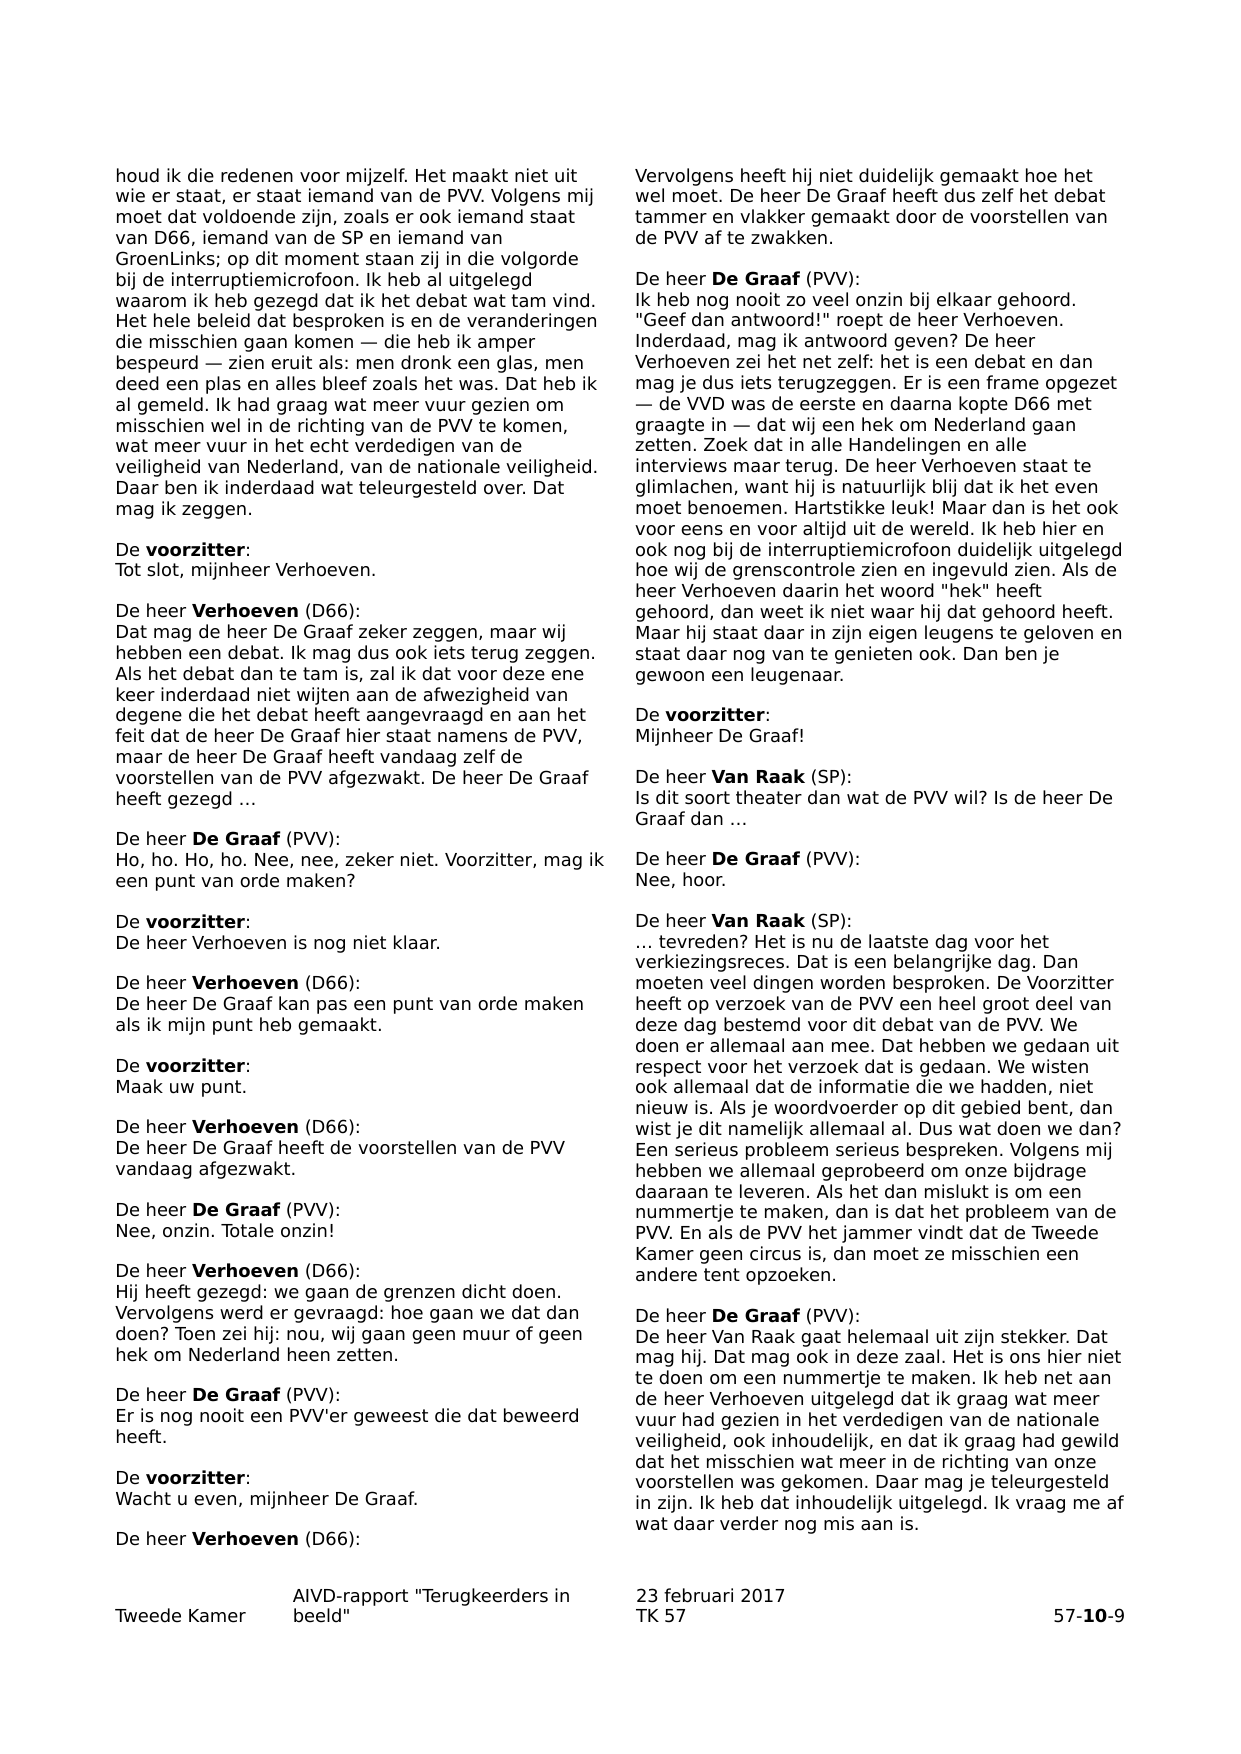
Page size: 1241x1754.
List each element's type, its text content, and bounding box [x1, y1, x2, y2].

text De heer De Graaf (PVV): [635, 1306, 1125, 1326]
text Tot slot, mijnheer Verhoeven. [115, 560, 605, 581]
text De heer Van Raak (SP): [635, 767, 1125, 787]
text Wacht u even, mijnheer De Graaf. [115, 1488, 605, 1509]
text Is dit soort theater dan wat de PVV wil? Is de heer De Graaf dan … [635, 787, 1125, 829]
text De heer Verhoeven (D66): [115, 1529, 605, 1550]
text De heer Van Raak (SP): [635, 911, 1125, 931]
text Vervolgens heeft hij niet duidelijk gemaakt hoe het wel moet. De heer De Graaf heeft dus zelf het debat tammer en vlakker gemaakt door de voorstellen van de PVV af te zwakken. [635, 165, 1125, 249]
text De heer De Graaf (PVV): [635, 269, 1125, 289]
text houd ik die redenen voor mijzelf. Het maakt niet uit wie er staat, er staat iemand van de PVV. Volgens mij moet dat voldoende zijn, zoals er ook iemand staat van D66, iemand van de SP en iemand van GroenLinks; op dit moment staan zij in die volgorde bij de interruptiemicrofoon. Ik heb al uitgelegd waarom ik heb gezegd dat ik het debat wat tam vind. Het hele beleid dat besproken is en de veranderingen die misschien gaan komen — die heb ik amper bespeurd — zien eruit als: men dronk een glas, men deed een plas en alles bleef zoals het was. Dat heb ik al gemeld. Ik had graag wat meer vuur gezien om misschien wel in de richting van de PVV te komen, wat meer vuur in het echt verdedigen van de veiligheid van Nederland, van de nationale veiligheid. Daar ben ik inderdaad wat teleurgesteld over. Dat mag ik zeggen. [115, 165, 605, 519]
text De heer Verhoeven is nog niet klaar. [115, 932, 605, 953]
text De heer De Graaf kan pas een punt van orde maken als ik mijn punt heb gemaakt. [115, 994, 605, 1036]
text Er is nog nooit een PVV'er geweest die dat beweerd heeft. [115, 1406, 605, 1448]
text Hij heeft gezegd: we gaan de grenzen dicht doen. Vervolgens werd er gevraagd: hoe gaan we dat dan doen? Toen zei hij: nou, wij gaan geen muur of geen hek om Nederland heen zetten. [115, 1282, 605, 1365]
text De heer Verhoeven (D66): [115, 973, 605, 994]
text De heer Verhoeven (D66): [115, 1261, 605, 1282]
text Maak uw punt. [115, 1076, 605, 1097]
text De heer De Graaf (PVV): [115, 829, 605, 850]
text Mijnheer De Graaf! [635, 726, 1125, 747]
text De voorzitter: [115, 912, 605, 932]
text De voorzitter: [115, 1056, 605, 1076]
text De heer Verhoeven (D66): [115, 1117, 605, 1138]
text De voorzitter: [115, 1468, 605, 1488]
text Ik heb nog nooit zo veel onzin bij elkaar gehoord. "Geef dan antwoord!" roept de heer Verhoeven. Inderdaad, mag ik antwoord geven? De heer Verhoeven zei het net zelf: het is een debat en dan mag je dus iets terugzeggen. Er is een frame opgezet — de VVD was de eerste en daarna kopte D66 met graagte in — dat wij een hek om Nederland gaan zetten. Zoek dat in alle Handelingen en alle interviews maar terug. De heer Verhoeven staat te glimlachen, want hij is natuurlijk blij dat ik het even moet benoemen. Hartstikke leuk! Maar dan is het ook voor eens en voor altijd uit de wereld. Ik heb hier en ook nog bij de interruptiemicrofoon duidelijk uitgelegd hoe wij de grenscontrole zien en ingevuld zien. Als de heer Verhoeven daarin het woord "hek" heeft gehoord, dan weet ik niet waar hij dat gehoord heeft. Maar hij staat daar in zijn eigen leugens te geloven en staat daar nog van te genieten ook. Dan ben je gewoon een leugenaar. [635, 289, 1125, 685]
text De heer De Graaf (PVV): [115, 1385, 605, 1406]
text Dat mag de heer De Graaf zeker zeggen, maar wij hebben een debat. Ik mag dus ook iets terug zeggen. Als het debat dan te tam is, zal ik dat voor deze ene keer inderdaad niet wijten aan de afwezigheid van degene die het debat heeft aangevraagd en aan het feit dat de heer De Graaf hier staat namens de PVV, maar de heer De Graaf heeft vandaag zelf de voorstellen van de PVV afgezwakt. De heer De Graaf heeft gezegd … [115, 622, 605, 809]
text De heer Verhoeven (D66): [115, 601, 605, 622]
text De heer De Graaf (PVV): [635, 849, 1125, 870]
text De heer De Graaf heeft de voorstellen van de PVV vandaag afgezwakt. [115, 1138, 605, 1179]
text Nee, hoor. [635, 870, 1125, 891]
text De heer Van Raak gaat helemaal uit zijn stekker. Dat mag hij. Dat mag ook in deze zaal. Het is ons hier niet te doen om een nummertje te maken. Ik heb net aan de heer Verhoeven uitgelegd dat ik graag wat meer vuur had gezien in het verdedigen van de nationale veiligheid, ook inhoudelijk, en dat ik graag had gewild dat het misschien wat meer in de richting van onze voorstellen was gekomen. Daar mag je teleurgesteld in zijn. Ik heb dat inhoudelijk uitgelegd. Ik vraag me af wat daar verder nog mis aan is. [635, 1326, 1125, 1535]
text De voorzitter: [635, 705, 1125, 726]
text De heer De Graaf (PVV): [115, 1199, 605, 1220]
text Nee, onzin. Totale onzin! [115, 1220, 605, 1241]
text De voorzitter: [115, 539, 605, 560]
text … tevreden? Het is nu de laatste dag voor het verkiezingsreces. Dat is een belangrijke dag. Dan moeten veel dingen worden besproken. De Voorzitter heeft op verzoek van de PVV een heel groot deel van deze dag bestemd voor dit debat van de PVV. We doen er allemaal aan mee. Dat hebben we gedaan uit respect voor het verzoek dat is gedaan. We wisten ook allemaal dat de informatie die we hadden, niet nieuw is. Als je woordvoerder op dit gebied bent, dan wist je dit namelijk allemaal al. Dus wat doen we dan? Een serieus probleem serieus bespreken. Volgens mij hebben we allemaal geprobeerd om onze bijdrage daaraan te leveren. Als het dan mislukt is om een nummertje te maken, dan is dat het probleem van de PVV. En als de PVV het jammer vindt dat de Tweede Kamer geen circus is, dan moet ze misschien een andere tent opzoeken. [635, 931, 1125, 1286]
text Ho, ho. Ho, ho. Nee, nee, zeker niet. Voorzitter, mag ik een punt van orde maken? [115, 850, 605, 892]
